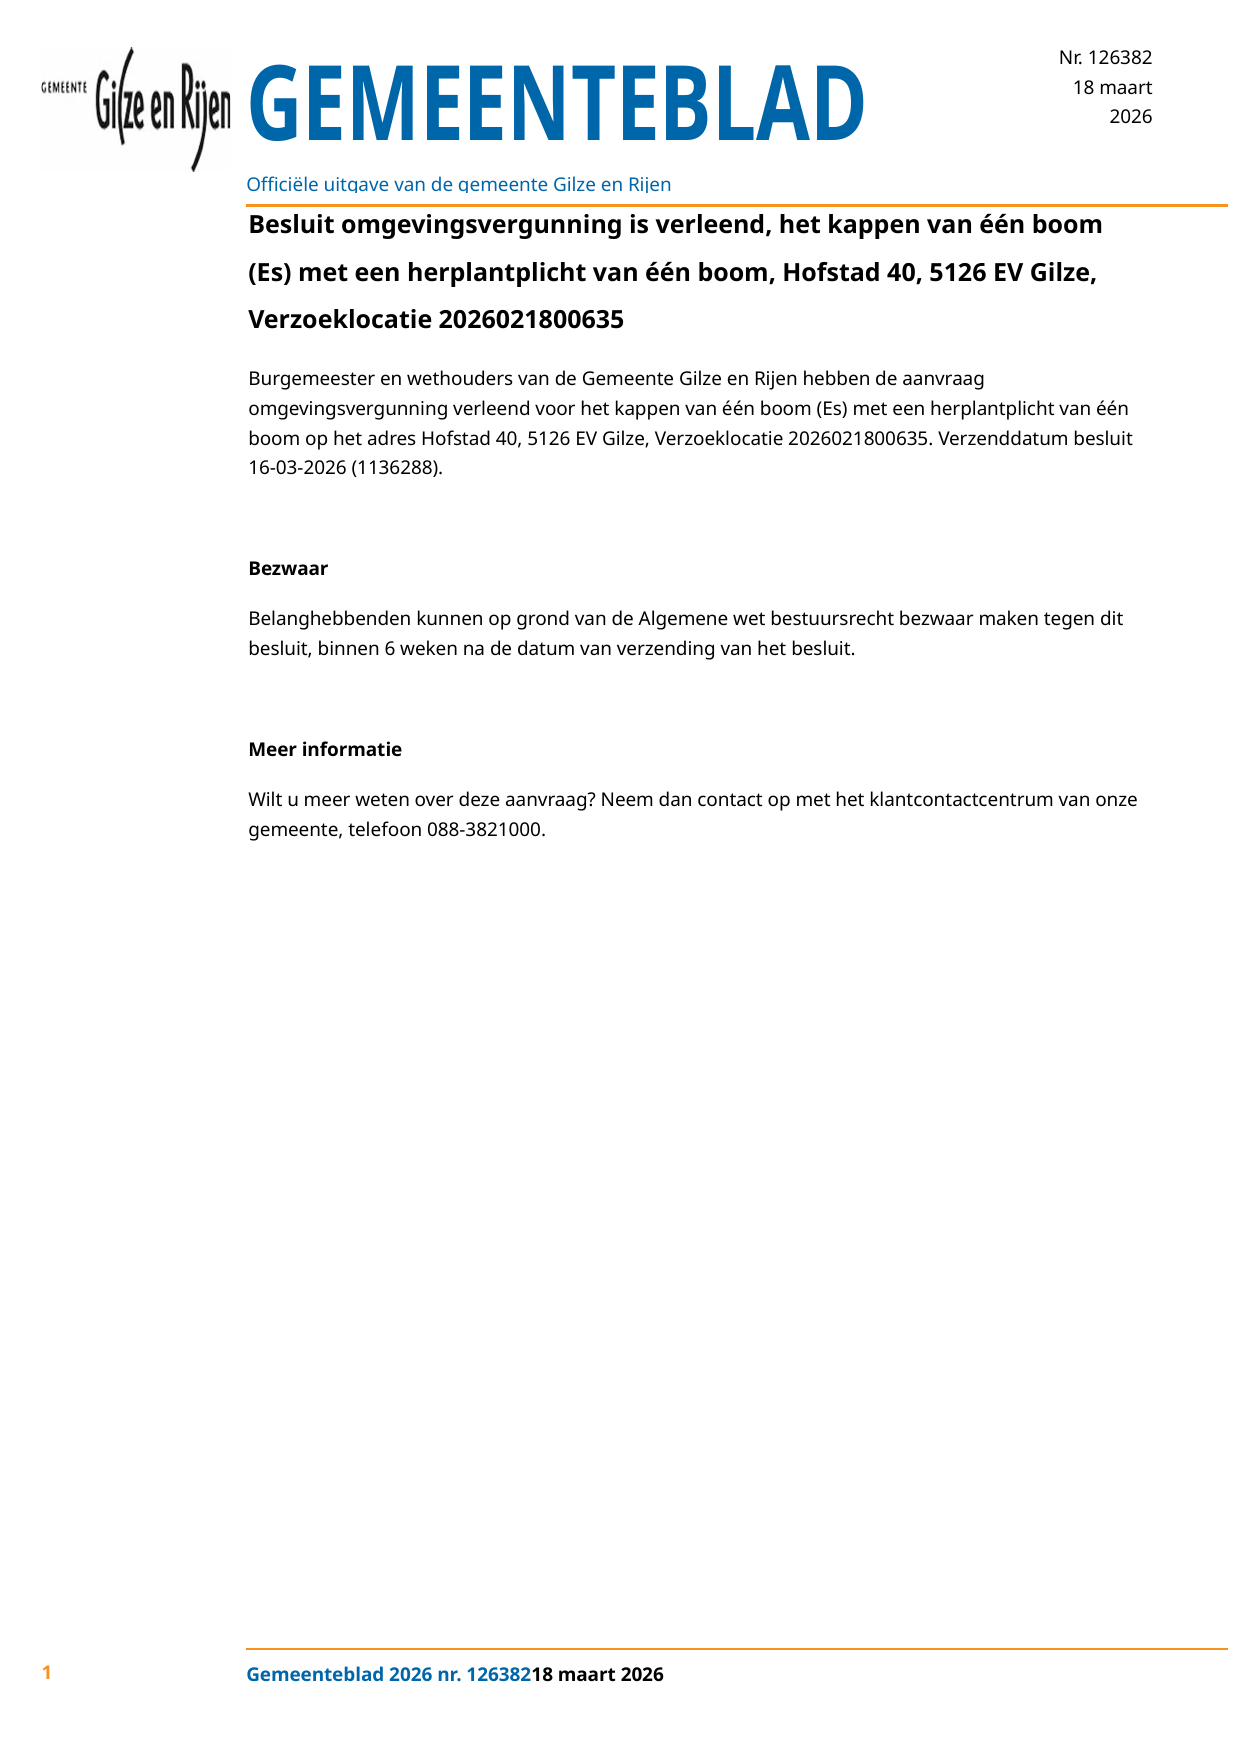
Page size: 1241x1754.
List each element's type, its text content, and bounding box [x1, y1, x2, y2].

picture [41, 47, 231, 172]
text Besluit omgevingsvergunning is verleend, het kappen van één boom (Es) met een herplantplicht van één boom, Hofstad 40, 5126 EV Gilze, Verzoeklocatie 2026021800635 [248, 207, 1152, 336]
text Wilt u meer weten over deze aanvraag? Neem dan contact op met het klantcontactcentrum van onze gemeente, telefoon 088-3821000. [248, 786, 1152, 842]
text Meer informatie [248, 736, 1152, 762]
text Belanghebbenden kunnen op grond van de Algemene wet bestuursrecht bezwaar maken tegen dit besluit, binnen 6 weken na de datum van verzending van het besluit. [248, 606, 1152, 661]
text Bezwaar [248, 555, 1152, 581]
text Burgemeester en wethouders van de Gemeente Gilze en Rijen hebben de aanvraag omgevingsvergunning verleend voor het kappen van één boom (Es) met een herplantplicht van één boom op het adres Hofstad 40, 5126 EV Gilze, Verzoeklocatie 2026021800635. Verzenddatum besluit 16-03-2026 (1136288). [248, 366, 1152, 480]
